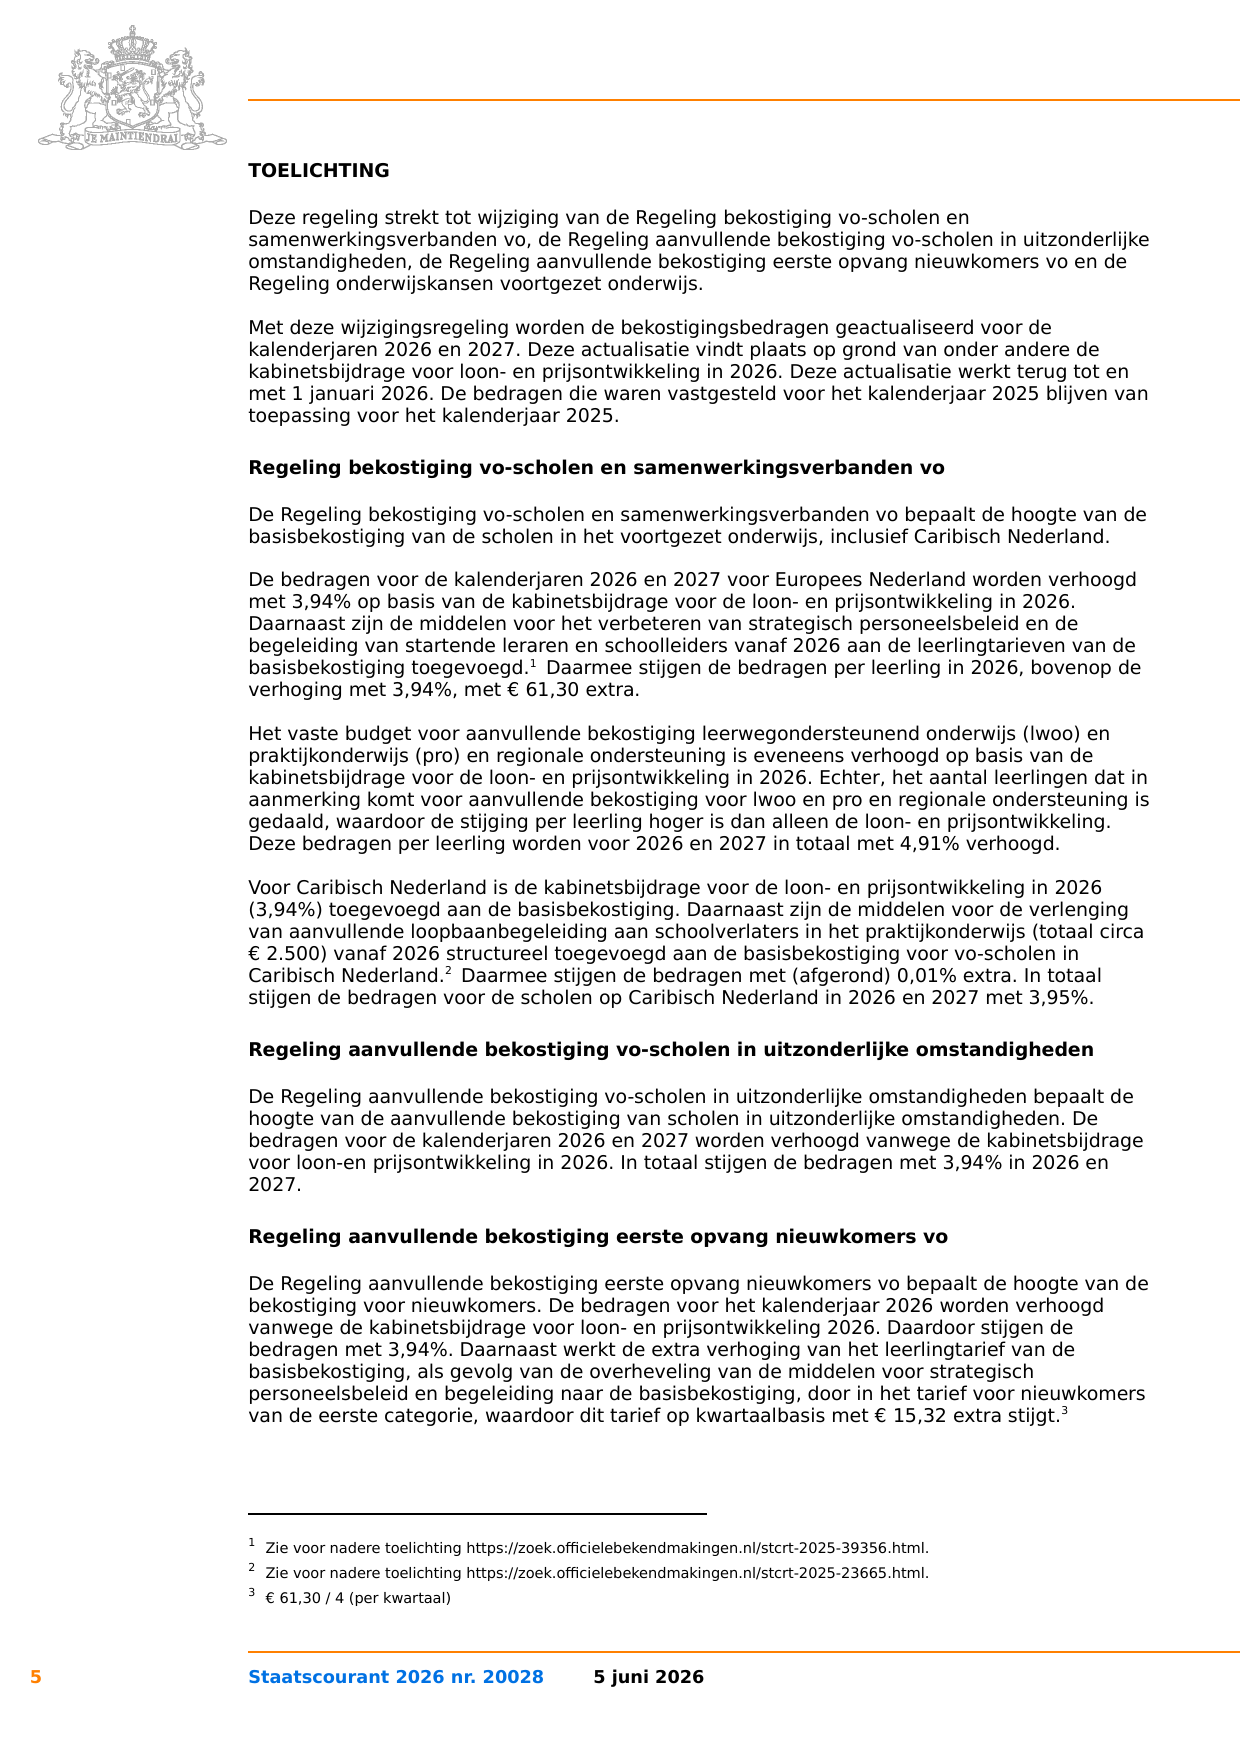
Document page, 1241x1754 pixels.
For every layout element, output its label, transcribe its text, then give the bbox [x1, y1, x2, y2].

text Voor Caribisch Nederland is de kabinetsbijdrage voor de loon- en prijsontwikkeling in 2026 (3,94%) toegevoegd aan de basisbekostiging. Daarnaast zijn de middelen voor de verlenging van aanvullende loopbaanbegeleiding aan schoolverlaters in het praktijkonderwijs (totaal circa € 2.500) vanaf 2026 structureel toegevoegd aan de basisbekostiging voor vo-scholen in Caribisch Nederland. Daarmee stijgen de bedragen met (afgerond) 0,01% extra. In totaal stijgen de bedragen voor de scholen op Caribisch Nederland in 2026 en 2027 met 3,95%. [248, 877, 1163, 1009]
text Zie voor nadere toelichting https://zoek.officielebekendmakingen.nl/stcrt-2025-23665.html. [248, 1561, 1163, 1583]
text De Regeling aanvullende bekostiging vo-scholen in uitzonderlijke omstandigheden bepaalt de hoogte van de aanvullende bekostiging van scholen in uitzonderlijke omstandigheden. De bedragen voor de kalenderjaren 2026 en 2027 worden verhoogd vanwege de kabinetsbijdrage voor loon-en prijsontwikkeling in 2026. In totaal stijgen de bedragen met 3,94% in 2026 en 2027. [248, 1086, 1163, 1196]
subtitle TOELICHTING [248, 160, 1163, 182]
text Met deze wijzigingsregeling worden de bekostigingsbedragen geactualiseerd voor de kalenderjaren 2026 en 2027. Deze actualisatie vindt plaats op grond van onder andere de kabinetsbijdrage voor loon- en prijsontwikkeling in 2026. Deze actualisatie werkt terug tot en met 1 januari 2026. De bedragen die waren vastgesteld voor het kalenderjaar 2025 blijven van toepassing voor het kalenderjaar 2025. [248, 317, 1163, 427]
subtitle Regeling aanvullende bekostiging eerste opvang nieuwkomers vo [248, 1226, 1163, 1248]
text Deze regeling strekt tot wijziging van de Regeling bekostiging vo-scholen en samenwerkingsverbanden vo, de Regeling aanvullende bekostiging vo-scholen in uitzonderlijke omstandigheden, de Regeling aanvullende bekostiging eerste opvang nieuwkomers vo en de Regeling onderwijskansen voortgezet onderwijs. [248, 207, 1163, 295]
subtitle Regeling bekostiging vo-scholen en samenwerkingsverbanden vo [248, 457, 1163, 478]
text De Regeling bekostiging vo-scholen en samenwerkingsverbanden vo bepaalt de hoogte van de basisbekostiging van de scholen in het voortgezet onderwijs, inclusief Caribisch Nederland. [248, 503, 1163, 547]
text Zie voor nadere toelichting https://zoek.officielebekendmakingen.nl/stcrt-2025-39356.html. [248, 1536, 1163, 1558]
text Het vaste budget voor aanvullende bekostiging leerwegondersteunend onderwijs (lwoo) en praktijkonderwijs (pro) en regionale ondersteuning is eveneens verhoogd op basis van de kabinetsbijdrage voor de loon- en prijsontwikkeling in 2026. Echter, het aantal leerlingen dat in aanmerking komt voor aanvullende bekostiging voor lwoo en pro en regionale ondersteuning is gedaald, waardoor de stijging per leerling hoger is dan alleen de loon- en prijsontwikkeling. Deze bedragen per leerling worden voor 2026 en 2027 in totaal met 4,91% verhoogd. [248, 723, 1163, 855]
text De Regeling aanvullende bekostiging eerste opvang nieuwkomers vo bepaalt de hoogte van de bekostiging voor nieuwkomers. De bedragen voor het kalenderjaar 2026 worden verhoogd vanwege de kabinetsbijdrage voor loon- en prijsontwikkeling 2026. Daardoor stijgen de bedragen met 3,94%. Daarnaast werkt de extra verhoging van het leerlingtarief van de basisbekostiging, als gevolg van de overheveling van de middelen voor strategisch personeelsbeleid en begeleiding naar de basisbekostiging, door in het tarief voor nieuwkomers van de eerste categorie, waardoor dit tarief op kwartaalbasis met € 15,32 extra stijgt. [248, 1273, 1163, 1426]
text € 61,30 / 4 (per kwartaal) [248, 1586, 1163, 1608]
text De bedragen voor de kalenderjaren 2026 en 2027 voor Europees Nederland worden verhoogd met 3,94% op basis van de kabinetsbijdrage voor de loon- en prijsontwikkeling in 2026. Daarnaast zijn de middelen voor het verbeteren van strategisch personeelsbeleid en de begeleiding van startende leraren en schoolleiders vanaf 2026 aan de leerlingtarieven van de basisbekostiging toegevoegd. Daarmee stijgen de bedragen per leerling in 2026, bovenop de verhoging met 3,94%, met € 61,30 extra. [248, 569, 1163, 701]
subtitle Regeling aanvullende bekostiging vo-scholen in uitzonderlijke omstandigheden [248, 1039, 1163, 1061]
picture [38, 25, 227, 150]
